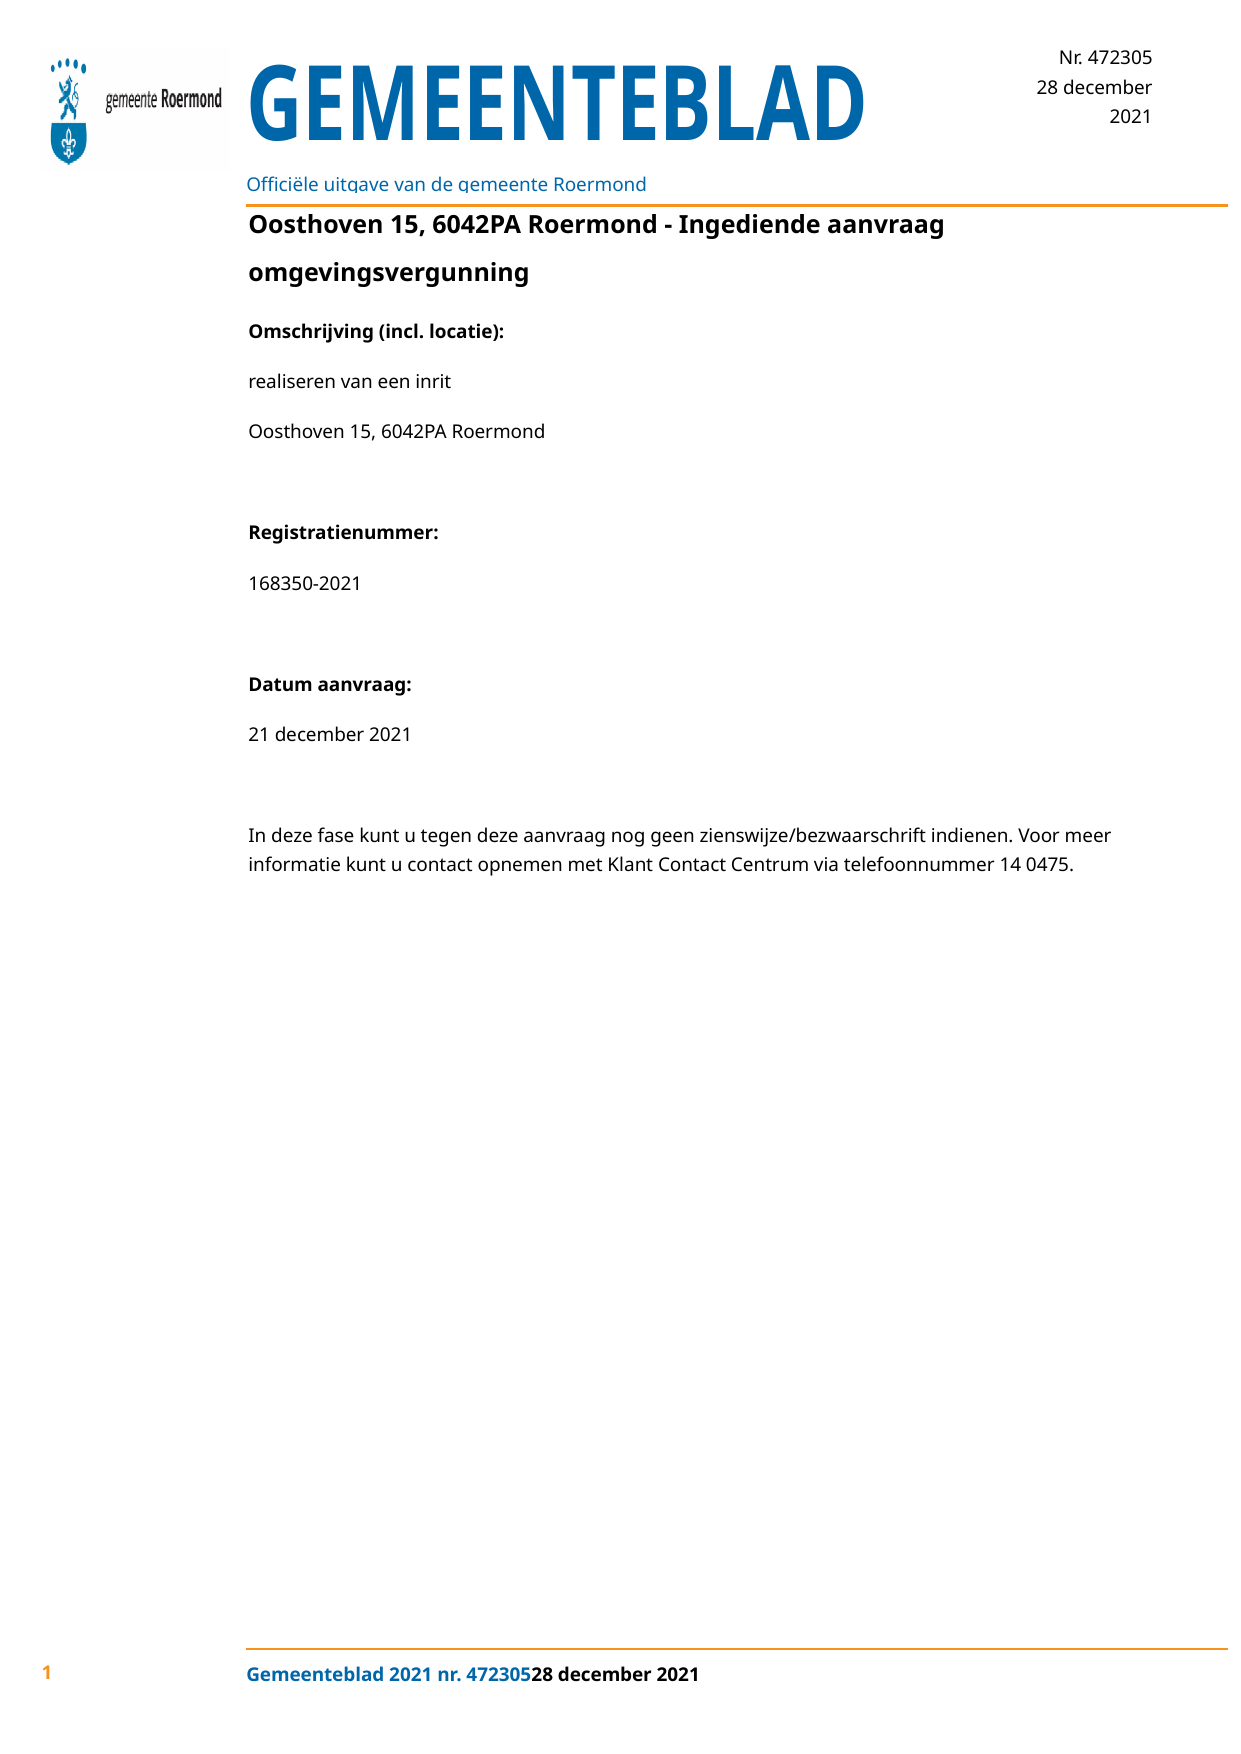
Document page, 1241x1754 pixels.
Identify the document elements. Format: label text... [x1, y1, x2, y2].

text realiseren van een inrit [248, 368, 1152, 394]
text Registratienummer: [248, 519, 1152, 545]
text Omschrijving (incl. locatie): [248, 318, 1152, 344]
text Oosthoven 15, 6042PA Roermond [248, 419, 1152, 444]
text 21 december 2021 [248, 721, 1152, 747]
text 168350-2021 [248, 570, 1152, 596]
text In deze fase kunt u tegen deze aanvraag nog geen zienswijze/bezwaarschrift indienen. Voor meer informatie kunt u contact opnemen met Klant Contact Centrum via telefoonnummer 14 0475. [248, 822, 1152, 877]
text Datum aanvraag: [248, 671, 1152, 697]
text Oosthoven 15, 6042PA Roermond - Ingediende aanvraag omgevingsvergunning [248, 207, 1152, 288]
picture [41, 47, 231, 172]
